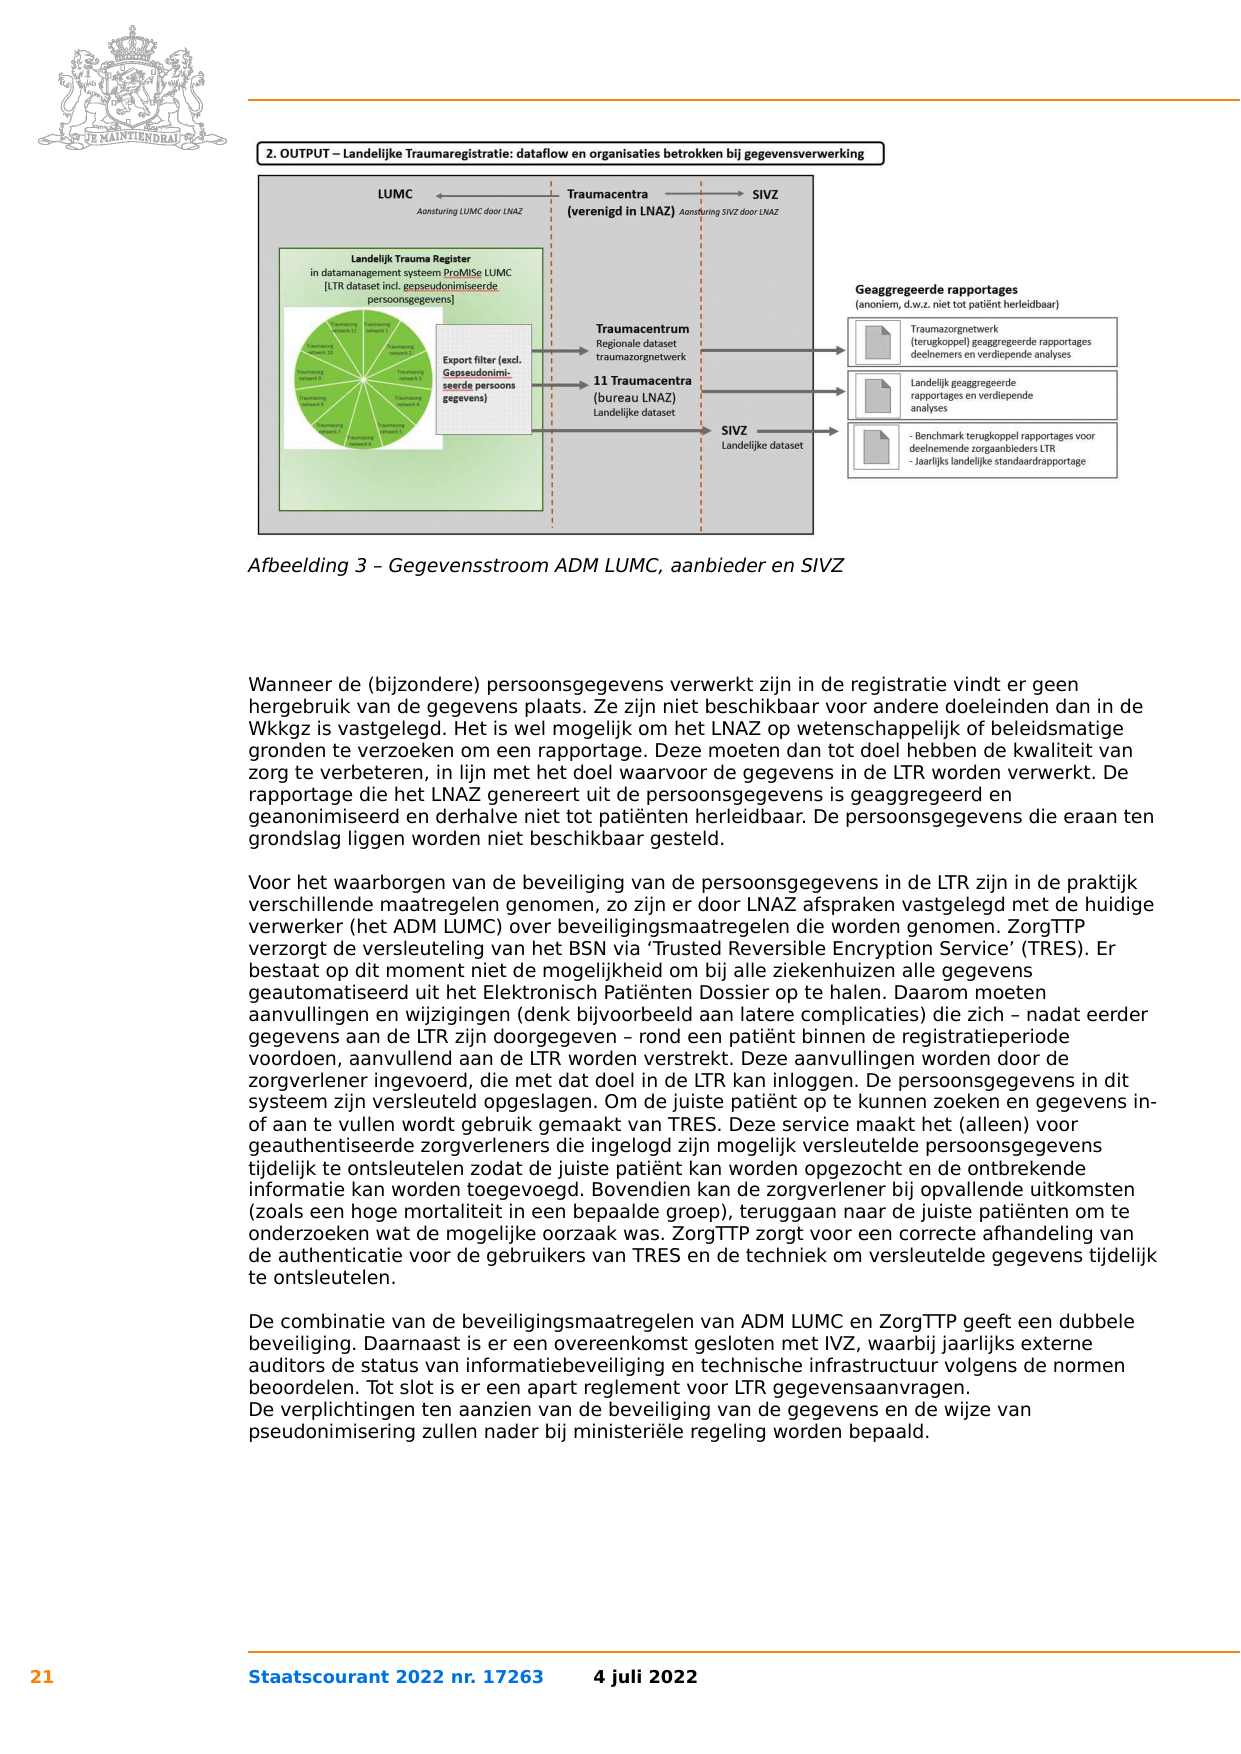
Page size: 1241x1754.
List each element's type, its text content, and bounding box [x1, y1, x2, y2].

text Wanneer de (bijzondere) persoonsgegevens verwerkt zijn in de registratie vindt er geen hergebruik van de gegevens plaats. Ze zijn niet beschikbaar voor andere doeleinden dan in de Wkkgz is vastgelegd. Het is wel mogelijk om het LNAZ op wetenschappelijk of beleidsmatige gronden te verzoeken om een rapportage. Deze moeten dan tot doel hebben de kwaliteit van zorg te verbeteren, in lijn met het doel waarvoor de gegevens in de LTR worden verwerkt. De rapportage die het LNAZ genereert uit de persoonsgegevens is geaggregeerd en geanonimiseerd en derhalve niet tot patiënten herleidbaar. De persoonsgegevens die eraan ten grondslag liggen worden niet beschikbaar gesteld. [248, 674, 1163, 850]
text Voor het waarborgen van de beveiliging van de persoonsgegevens in de LTR zijn in de praktijk verschillende maatregelen genomen, zo zijn er door LNAZ afspraken vastgelegd met de huidige verwerker (het ADM LUMC) over beveiligingsmaatregelen die worden genomen. ZorgTTP verzorgt de versleuteling van het BSN via ‘Trusted Reversible Encryption Service’ (TRES). Er bestaat op dit moment niet de mogelijkheid om bij alle ziekenhuizen alle gegevens geautomatiseerd uit het Elektronisch Patiënten Dossier op te halen. Daarom moeten aanvullingen en wijzigingen (denk bijvoorbeeld aan latere complicaties) die zich – nadat eerder gegevens aan de LTR zijn doorgegeven – rond een patiënt binnen de registratieperiode voordoen, aanvullend aan de LTR worden verstrekt. Deze aanvullingen worden door de zorgverlener ingevoerd, die met dat doel in de LTR kan inloggen. De persoonsgegevens in dit systeem zijn versleuteld opgeslagen. Om de juiste patiënt op te kunnen zoeken en gegevens in- of aan te vullen wordt gebruik gemaakt van TRES. Deze service maakt het (alleen) voor geauthentiseerde zorgverleners die ingelogd zijn mogelijk versleutelde persoonsgegevens tijdelijk te ontsleutelen zodat de juiste patiënt kan worden opgezocht en de ontbrekende informatie kan worden toegevoegd. Bovendien kan de zorgverlener bij opvallende uitkomsten (zoals een hoge mortaliteit in een bepaalde groep), teruggaan naar de juiste patiënten om te onderzoeken wat de mogelijke oorzaak was. ZorgTTP zorgt voor een correcte afhandeling van de authenticatie voor de gebruikers van TRES en de techniek om versleutelde gegevens tijdelijk te ontsleutelen. [248, 872, 1163, 1289]
picture [248, 130, 1134, 544]
picture [38, 25, 227, 150]
text De verplichtingen ten aanzien van de beveiliging van de gegevens en de wijze van pseudonimisering zullen nader bij ministeriële regeling worden bepaald. [248, 1399, 1163, 1443]
text De combinatie van de beveiligingsmaatregelen van ADM LUMC en ZorgTTP geeft een dubbele beveiliging. Daarnaast is er een overeenkomst gesloten met IVZ, waarbij jaarlijks externe auditors de status van informatiebeveiliging en technische infrastructuur volgens de normen beoordelen. Tot slot is er een apart reglement voor LTR gegevensaanvragen. [248, 1311, 1163, 1399]
text Afbeelding 3 – Gegevensstroom ADM LUMC, aanbieder en SIVZ [248, 555, 1134, 577]
